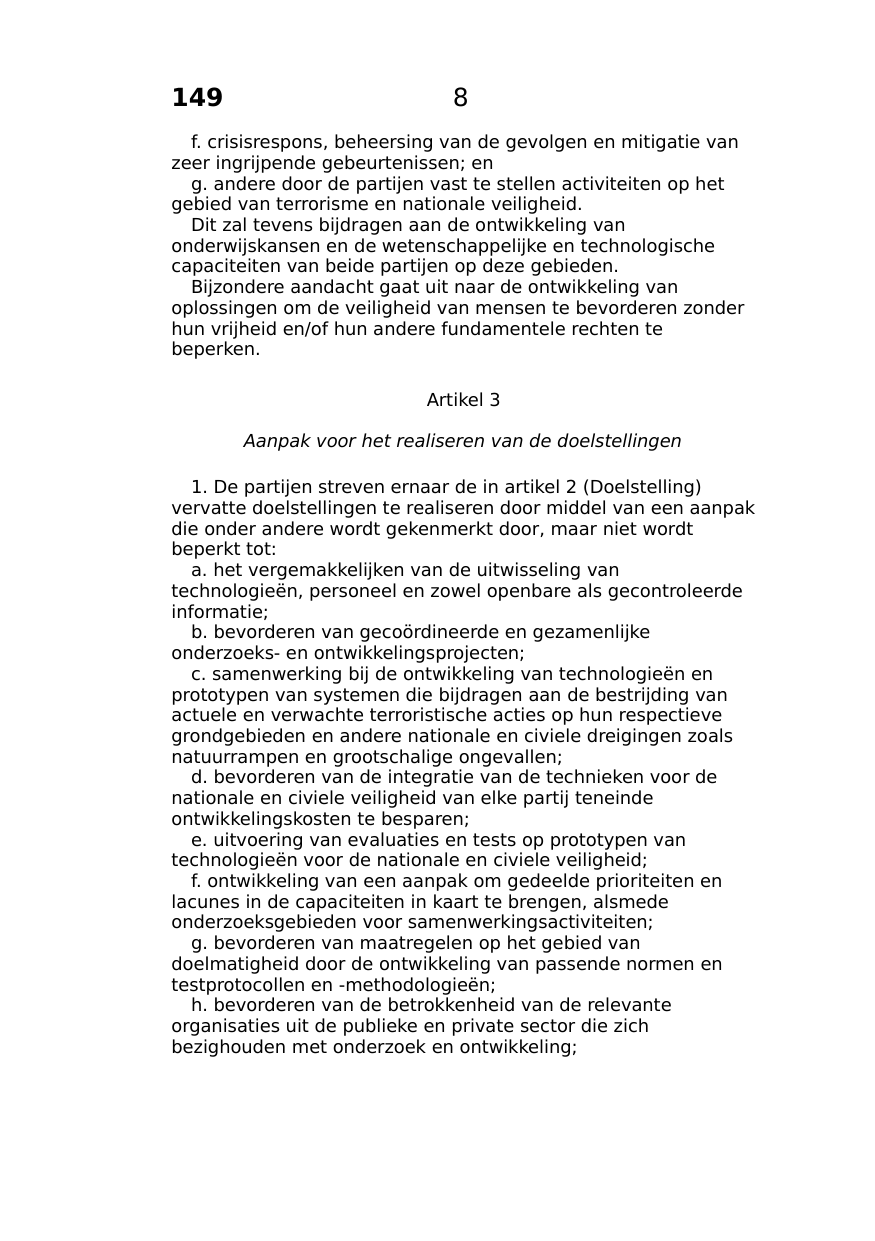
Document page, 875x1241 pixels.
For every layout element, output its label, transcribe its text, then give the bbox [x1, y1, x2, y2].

text Dit zal tevens bijdragen aan de ontwikkeling van onderwijskansen en de wetenschappelijke en technologische capaciteiten van beide partijen op deze gebieden. [171, 215, 756, 277]
text e. uitvoering van evaluaties en tests op prototypen van technologieën voor de nationale en civiele veiligheid; [171, 829, 756, 871]
text f. crisisrespons, beheersing van de gevolgen en mitigatie van zeer ingrijpende gebeurtenissen; en [171, 132, 756, 173]
subtitle Artikel 3 Aanpak voor het realiseren van de doelstellingen [171, 390, 756, 452]
text f. ontwikkeling van een aanpak om gedeelde prioriteiten en lacunes in de capaciteiten in kaart te brengen, alsmede onderzoeksgebieden voor samenwerkingsactiviteiten; [171, 871, 756, 933]
text h. bevorderen van de betrokkenheid van de relevante organisaties uit de publieke en private sector die zich bezighouden met onderzoek en ontwikkeling; [171, 995, 756, 1057]
text Bijzondere aandacht gaat uit naar de ontwikkeling van oplossingen om de veiligheid van mensen te bevorderen zonder hun vrijheid en/of hun andere fundamentele rechten te beperken. [171, 277, 756, 360]
text c. samenwerking bij de ontwikkeling van technologieën en prototypen van systemen die bijdragen aan de bestrijding van actuele en verwachte terroristische acties op hun respectieve grondgebieden en andere nationale en civiele dreigingen zoals natuurrampen en grootschalige ongevallen; [171, 664, 756, 767]
text d. bevorderen van de integratie van de technieken voor de nationale en civiele veiligheid van elke partij teneinde ontwikkelingskosten te besparen; [171, 767, 756, 829]
text g. andere door de partijen vast te stellen activiteiten op het gebied van terrorisme en nationale veiligheid. [171, 173, 756, 215]
text b. bevorderen van gecoördineerde en gezamenlijke onderzoeks- en ontwikkelingsprojecten; [171, 622, 756, 664]
text g. bevorderen van maatregelen op het gebied van doelmatigheid door de ontwikkeling van passende normen en testprotocollen en -methodologieën; [171, 933, 756, 995]
text 1. De partijen streven ernaar de in artikel 2 (Doelstelling) vervatte doelstellingen te realiseren door middel van een aanpak die onder andere wordt gekenmerkt door, maar niet wordt beperkt tot: [171, 477, 756, 560]
text a. het vergemakkelijken van de uitwisseling van technologieën, personeel en zowel openbare als gecontroleerde informatie; [171, 560, 756, 622]
